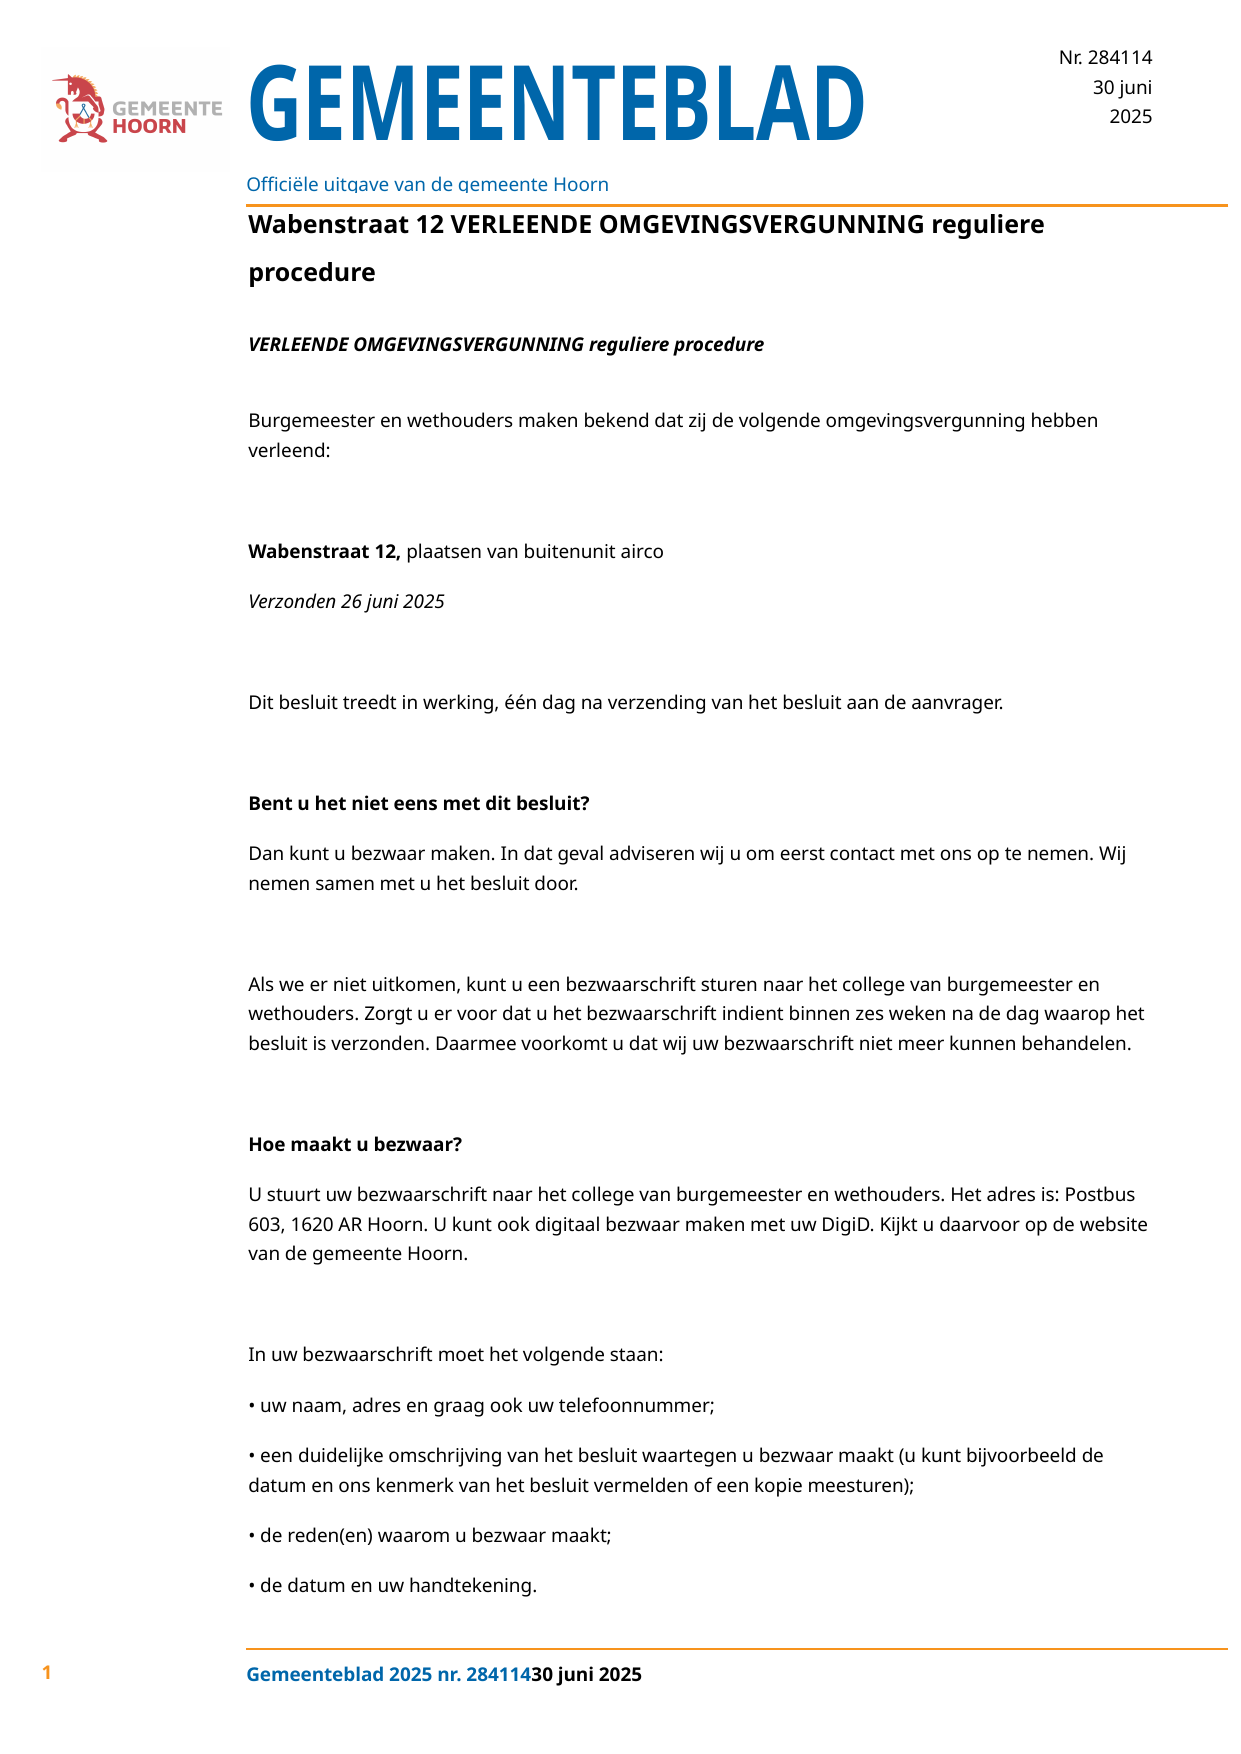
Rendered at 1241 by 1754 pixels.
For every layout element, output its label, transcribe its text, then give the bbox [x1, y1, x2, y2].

text Wabenstraat 12, plaatsen van buitenunit airco [248, 538, 1152, 564]
text Burgemeester en wethouders maken bekend dat zij de volgende omgevingsvergunning hebben verleend: [248, 408, 1152, 463]
text U stuurt uw bezwaarschrift naar het college van burgemeester en wethouders. Het adres is: Postbus 603, 1620 AR Hoorn. U kunt ook digitaal bezwaar maken met uw DigiD. Kijkt u daarvoor op de website van de gemeente Hoorn. [248, 1181, 1152, 1266]
text • een duidelijke omschrijving van het besluit waartegen u bezwaar maakt (u kunt bijvoorbeeld de datum en ons kenmerk van het besluit vermelden of een kopie meesturen); [248, 1442, 1152, 1497]
text • de reden(en) waarom u bezwaar maakt; [248, 1522, 1152, 1548]
picture [41, 47, 231, 172]
text • de datum en uw handtekening. [248, 1573, 1152, 1598]
text In uw bezwaarschrift moet het volgende staan: [248, 1341, 1152, 1367]
text • uw naam, adres en graag ook uw telefoonnummer; [248, 1392, 1152, 1417]
text VERLEENDE OMGEVINGSVERGUNNING reguliere procedure [248, 331, 1152, 357]
text Als we er niet uitkomen, kunt u een bezwaarschrift sturen naar het college van burgemeester en wethouders. Zorgt u er voor dat u het bezwaarschrift indient binnen zes weken na de dag waarop het besluit is verzonden. Daarmee voorkomt u dat wij uw bezwaarschrift niet meer kunnen behandelen. [248, 971, 1152, 1056]
text Bent u het niet eens met dit besluit? [248, 790, 1152, 816]
text Dan kunt u bezwaar maken. In dat geval adviseren wij u om eerst contact met ons op te nemen. Wij nemen samen met u het besluit door. [248, 841, 1152, 896]
text Verzonden 26 juni 2025 [248, 588, 1152, 614]
text Dit besluit treedt in werking, één dag na verzending van het besluit aan de aanvrager. [248, 689, 1152, 715]
text Wabenstraat 12 VERLEENDE OMGEVINGSVERGUNNING reguliere procedure [248, 207, 1152, 288]
text Hoe maakt u bezwaar? [248, 1131, 1152, 1157]
